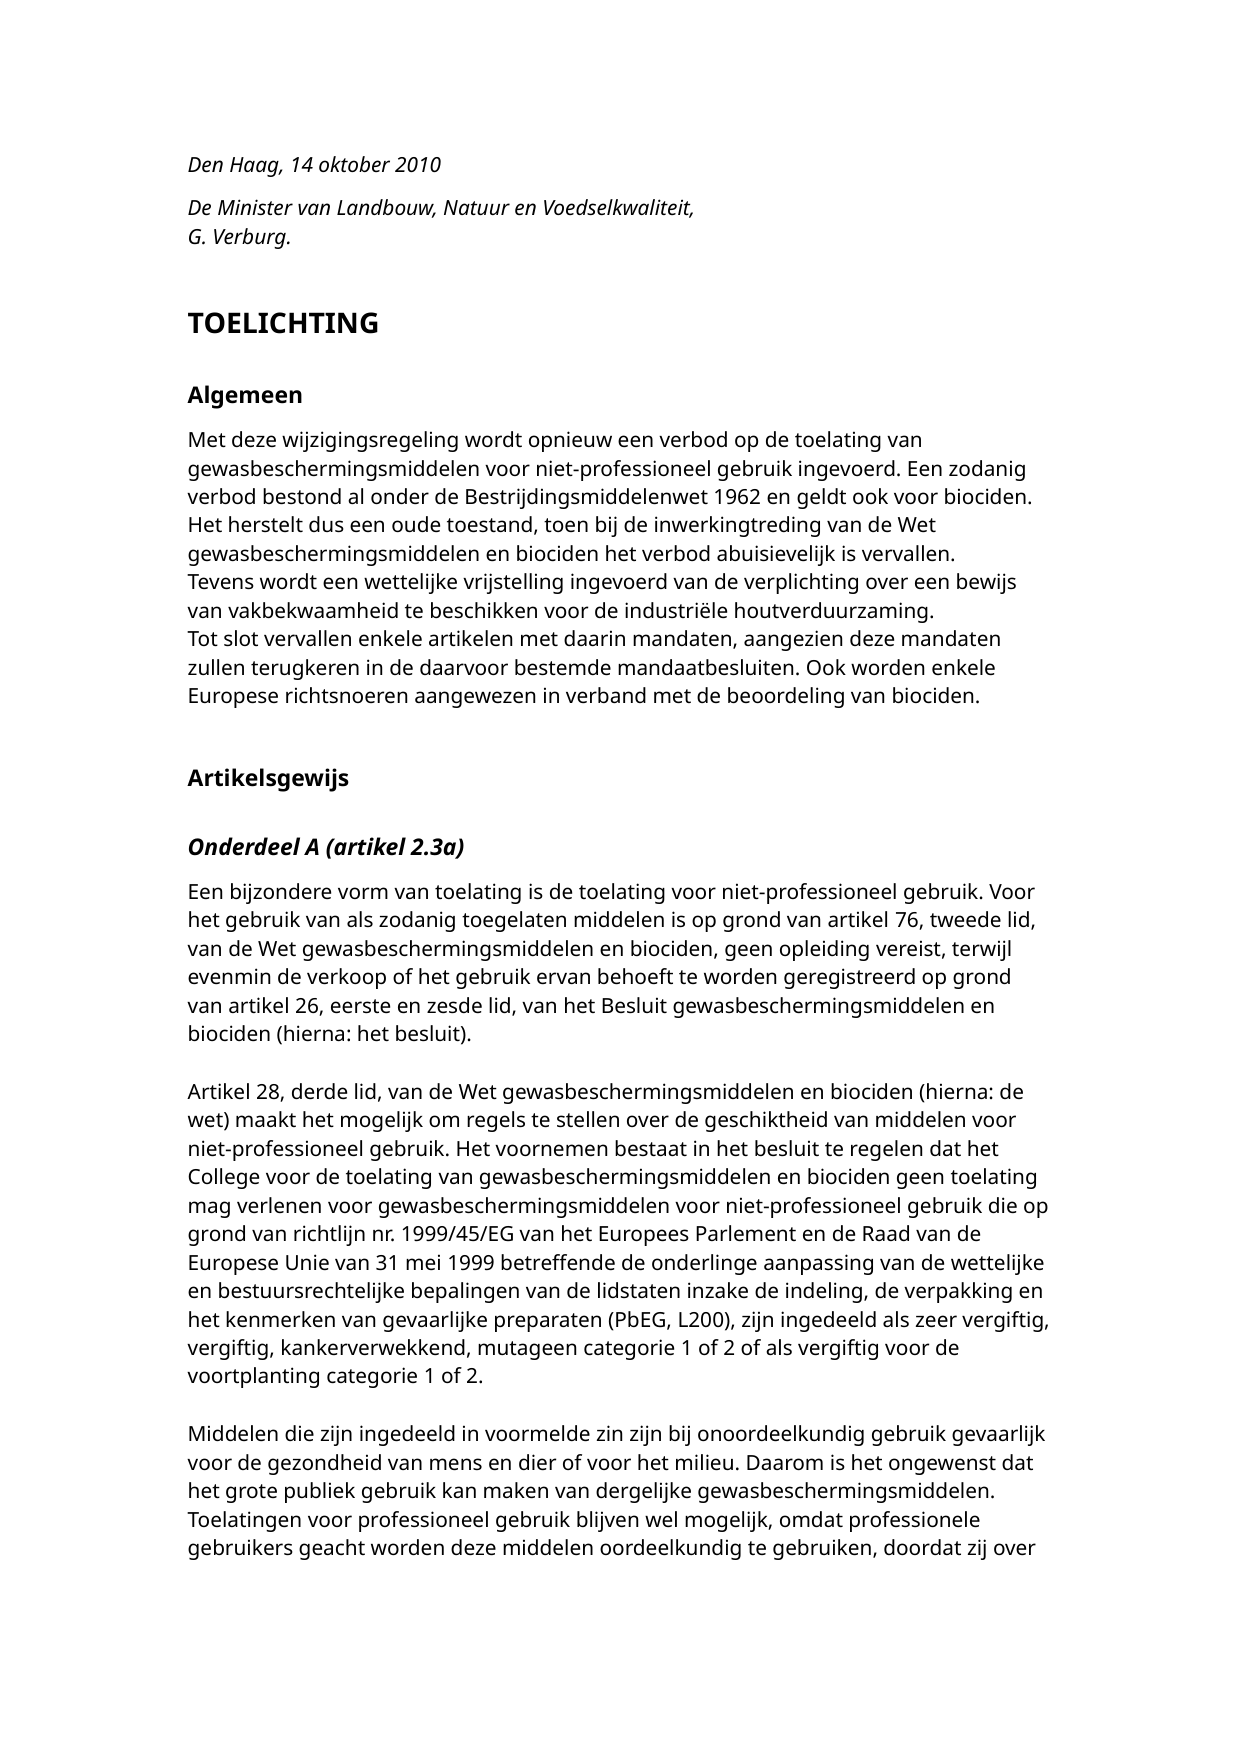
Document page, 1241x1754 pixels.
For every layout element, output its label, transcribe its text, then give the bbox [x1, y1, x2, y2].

text Tot slot vervallen enkele artikelen met daarin mandaten, aangezien deze mandaten zullen terugkeren in de daarvoor bestemde mandaatbesluiten. Ook worden enkele Europese richtsnoeren aangewezen in verband met de beoordeling van biociden. [187, 624, 1053, 709]
subtitle Algemeen [187, 379, 1053, 410]
text Met deze wijzigingsregeling wordt opnieuw een verbod op de toelating van gewasbeschermingsmiddelen voor niet-professioneel gebruik ingevoerd. Een zodanig verbod bestond al onder de Bestrijdingsmiddelenwet 1962 en geldt ook voor biociden. Het herstelt dus een oude toestand, toen bij de inwerkingtreding van de Wet gewasbeschermingsmiddelen en biociden het verbod abuisievelijk is vervallen. [187, 425, 1053, 567]
text Tevens wordt een wettelijke vrijstelling ingevoerd van de verplichting over een bewijs van vakbekwaamheid te beschikken voor de industriële houtverduurzaming. [187, 567, 1053, 624]
text De Minister van Landbouw, Natuur en Voedselkwaliteit, [187, 193, 1053, 222]
subtitle Onderdeel A (artikel 2.3a) [187, 831, 1053, 862]
text Den Haag, 14 oktober 2010 [187, 150, 1053, 178]
subtitle Artikelsgewijs [187, 762, 1053, 793]
text Artikel 28, derde lid, van de Wet gewasbeschermingsmiddelen en biociden (hierna: de wet) maakt het mogelijk om regels te stellen over de geschiktheid van middelen voor niet-professioneel gebruik. Het voornemen bestaat in het besluit te regelen dat het College voor de toelating van gewasbeschermingsmiddelen en biociden geen toelating mag verlenen voor gewasbeschermingsmiddelen voor niet-professioneel gebruik die op grond van richtlijn nr. 1999/45/EG van het Europees Parlement en de Raad van de Europese Unie van 31 mei 1999 betreffende de onderlinge aanpassing van de wettelijke en bestuursrechtelijke bepalingen van de lidstaten inzake de indeling, de verpakking en het kenmerken van gevaarlijke preparaten (PbEG, L200), zijn ingedeeld als zeer vergiftig, vergiftig, kankerverwekkend, mutageen categorie 1 of 2 of als vergiftig voor de voortplanting categorie 1 of 2. [187, 1077, 1053, 1390]
text Een bijzondere vorm van toelating is de toelating voor niet-professioneel gebruik. Voor het gebruik van als zodanig toegelaten middelen is op grond van artikel 76, tweede lid, van de Wet gewasbeschermingsmiddelen en biociden, geen opleiding vereist, terwijl evenmin de verkoop of het gebruik ervan behoeft te worden geregistreerd op grond van artikel 26, eerste en zesde lid, van het Besluit gewasbeschermingsmiddelen en biociden (hierna: het besluit). [187, 877, 1053, 1048]
subtitle TOELICHTING [187, 303, 1053, 341]
text G. Verburg. [187, 222, 1053, 250]
text Middelen die zijn ingedeeld in voormelde zin zijn bij onoordeelkundig gebruik gevaarlijk voor de gezondheid van mens en dier of voor het milieu. Daarom is het ongewenst dat het grote publiek gebruik kan maken van dergelijke gewasbeschermingsmiddelen. Toelatingen voor professioneel gebruik blijven wel mogelijk, omdat professionele gebruikers geacht worden deze middelen oordeelkundig te gebruiken, doordat zij over [187, 1419, 1053, 1562]
